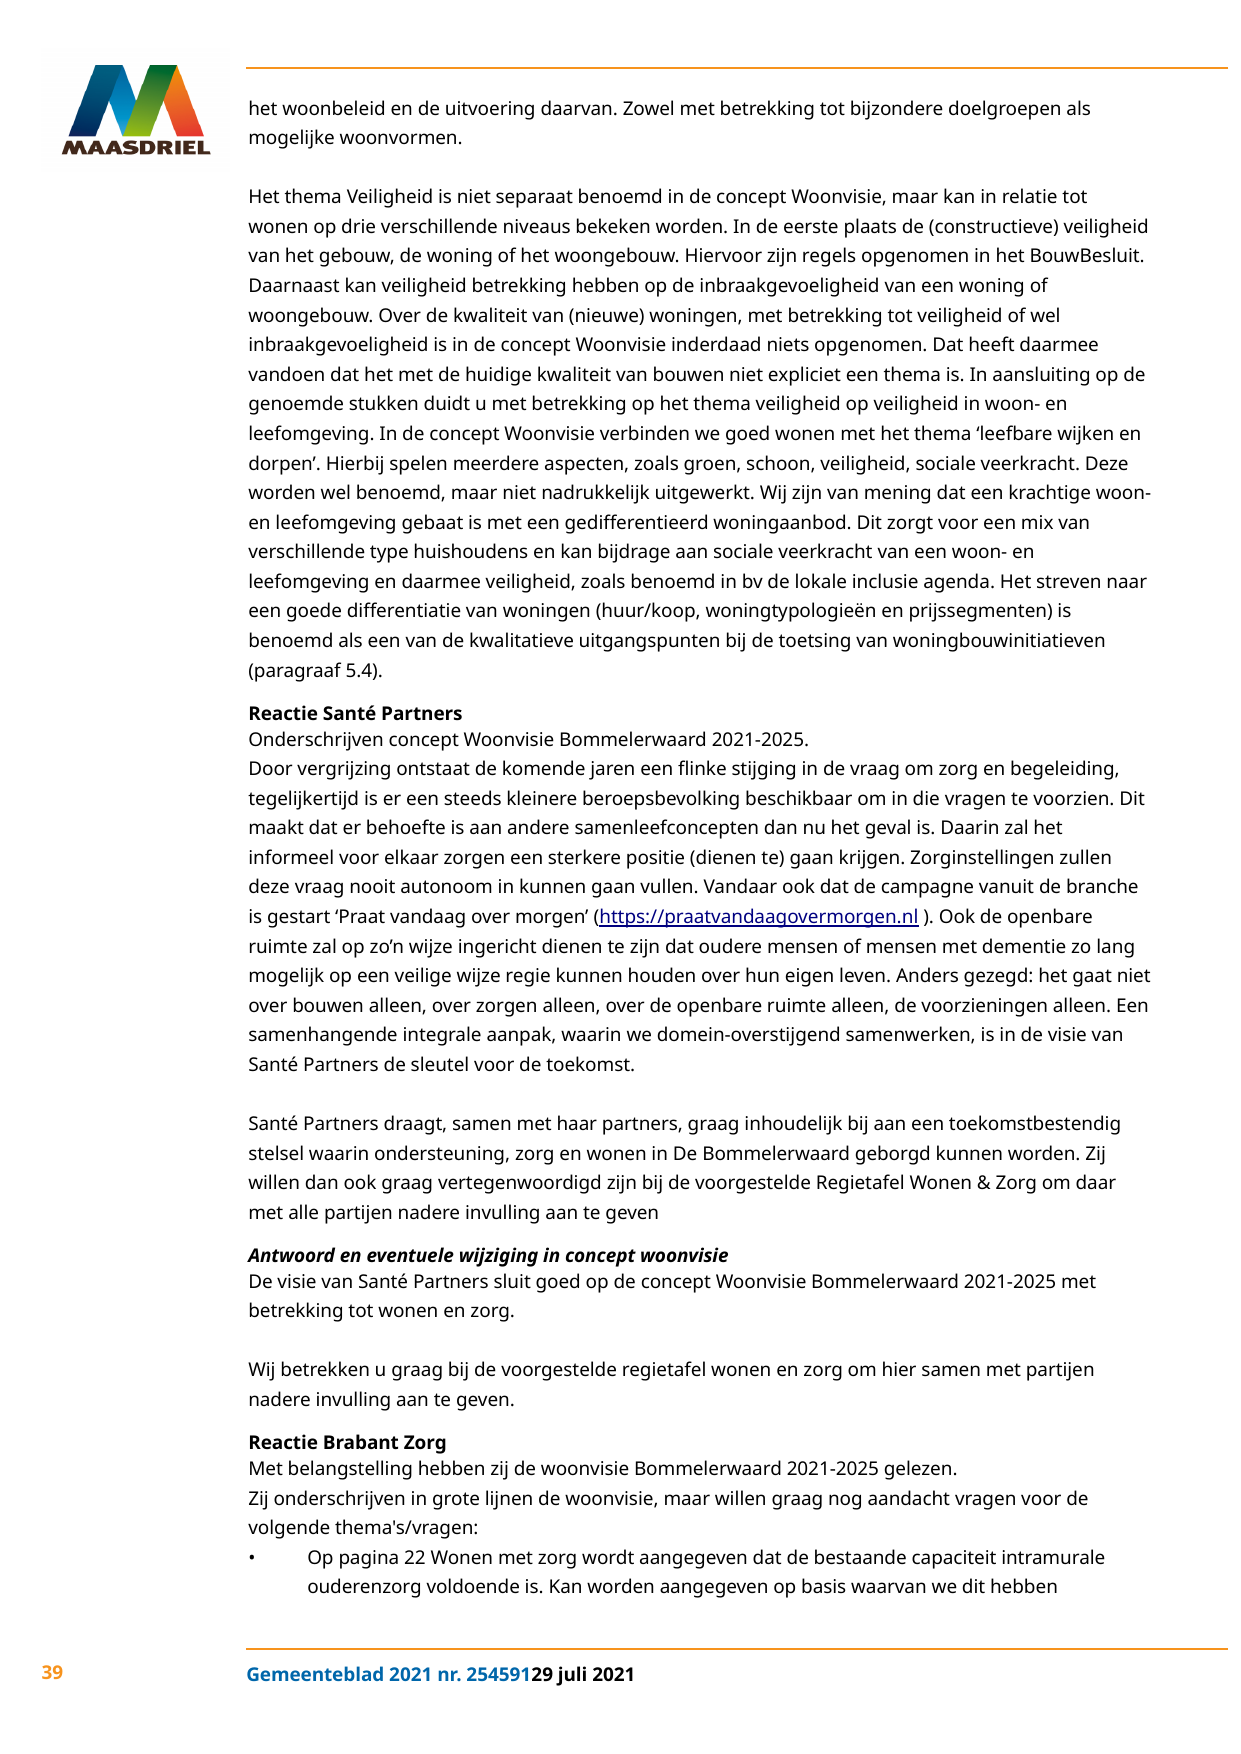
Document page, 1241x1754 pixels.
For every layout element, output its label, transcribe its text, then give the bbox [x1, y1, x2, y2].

text Met belangstelling hebben zij de woonvisie Bommelerwaard 2021-2025 gelezen. [248, 1455, 1152, 1481]
text De visie van Santé Partners sluit goed op de concept Woonvisie Bommelerwaard 2021-2025 met betrekking tot wonen en zorg. [248, 1268, 1152, 1323]
text Door vergrijzing ontstaat de komende jaren een flinke stijging in de vraag om zorg en begeleiding, tegelijkertijd is er een steeds kleinere beroepsbevolking beschikbaar om in die vragen te voorzien. Dit maakt dat er behoefte is aan andere samenleefconcepten dan nu het geval is. Daarin zal het informeel voor elkaar zorgen een sterkere positie (dienen te) gaan krijgen. Zorginstellingen zullen deze vraag nooit autonoom in kunnen gaan vullen. Vandaar ook dat de campagne vanuit de branche is gestart ‘Praat vandaag over morgen’ (https://praatvandaagovermorgen.nl ). Ook de openbare ruimte zal op zo’n wijze ingericht dienen te zijn dat oudere mensen of mensen met dementie zo lang mogelijk op een veilige wijze regie kunnen houden over hun eigen leven. Anders gezegd: het gaat niet over bouwen alleen, over zorgen alleen, over de openbare ruimte alleen, de voorzieningen alleen. Een samenhangende integrale aanpak, waarin we domein-overstijgend samenwerken, is in de visie van Santé Partners de sleutel voor de toekomst. [248, 755, 1152, 1077]
text Antwoord en eventuele wijziging in concept woonvisie [248, 1242, 1152, 1268]
text Wij betrekken u graag bij de voorgestelde regietafel wonen en zorg om hier samen met partijen nadere invulling aan te geven. [248, 1357, 1152, 1412]
text Het thema Veiligheid is niet separaat benoemd in de concept Woonvisie, maar kan in relatie tot wonen op drie verschillende niveaus bekeken worden. In de eerste plaats de (constructieve) veiligheid van het gebouw, de woning of het woongebouw. Hiervoor zijn regels opgenomen in het BouwBesluit. Daarnaast kan veiligheid betrekking hebben op de inbraakgevoeligheid van een woning of woongebouw. Over de kwaliteit van (nieuwe) woningen, met betrekking tot veiligheid of wel inbraakgevoeligheid is in de concept Woonvisie inderdaad niets opgenomen. Dat heeft daarmee vandoen dat het met de huidige kwaliteit van bouwen niet expliciet een thema is. In aansluiting op de genoemde stukken duidt u met betrekking op het thema veiligheid op veiligheid in woon- en leefomgeving. In de concept Woonvisie verbinden we goed wonen met het thema ‘leefbare wijken en dorpen’. Hierbij spelen meerdere aspecten, zoals groen, schoon, veiligheid, sociale veerkracht. Deze worden wel benoemd, maar niet nadrukkelijk uitgewerkt. Wij zijn van mening dat een krachtige woon- en leefomgeving gebaat is met een gedifferentieerd woningaanbod. Dit zorgt voor een mix van verschillende type huishoudens en kan bijdrage aan sociale veerkracht van een woon- en leefomgeving en daarmee veiligheid, zoals benoemd in bv de lokale inclusie agenda. Het streven naar een goede differentiatie van woningen (huur/koop, woningtypologieën en prijssegmenten) is benoemd als een van de kwalitatieve uitgangspunten bij de toetsing van woningbouwinitiatieven (paragraaf 5.4). [248, 183, 1152, 683]
text het woonbeleid en de uitvoering daarvan. Zowel met betrekking tot bijzondere doelgroepen als mogelijke woonvormen. [248, 95, 1152, 150]
list Op pagina 22 Wonen met zorg wordt aangegeven dat de bestaande capaciteit intramurale ouderenzorg voldoende is. Kan worden aangegeven op basis waarvan we dit hebben [248, 1544, 1152, 1599]
text Santé Partners draagt, samen met haar partners, graag inhoudelijk bij aan een toekomstbestendig stelsel waarin ondersteuning, zorg en wonen in De Bommelerwaard geborgd kunnen worden. Zij willen dan ook graag vertegenwoordigd zijn bij de voorgestelde Regietafel Wonen & Zorg om daar met alle partijen nadere invulling aan te geven [248, 1110, 1152, 1225]
text Zij onderschrijven in grote lijnen de woonvisie, maar willen graag nog aandacht vragen voor de volgende thema's/vragen: [248, 1485, 1152, 1540]
picture [41, 47, 231, 172]
text Reactie Santé Partners [248, 700, 1152, 726]
text Onderschrijven concept Woonvisie Bommelerwaard 2021-2025. [248, 726, 1152, 751]
text Reactie Brabant Zorg [248, 1429, 1152, 1455]
